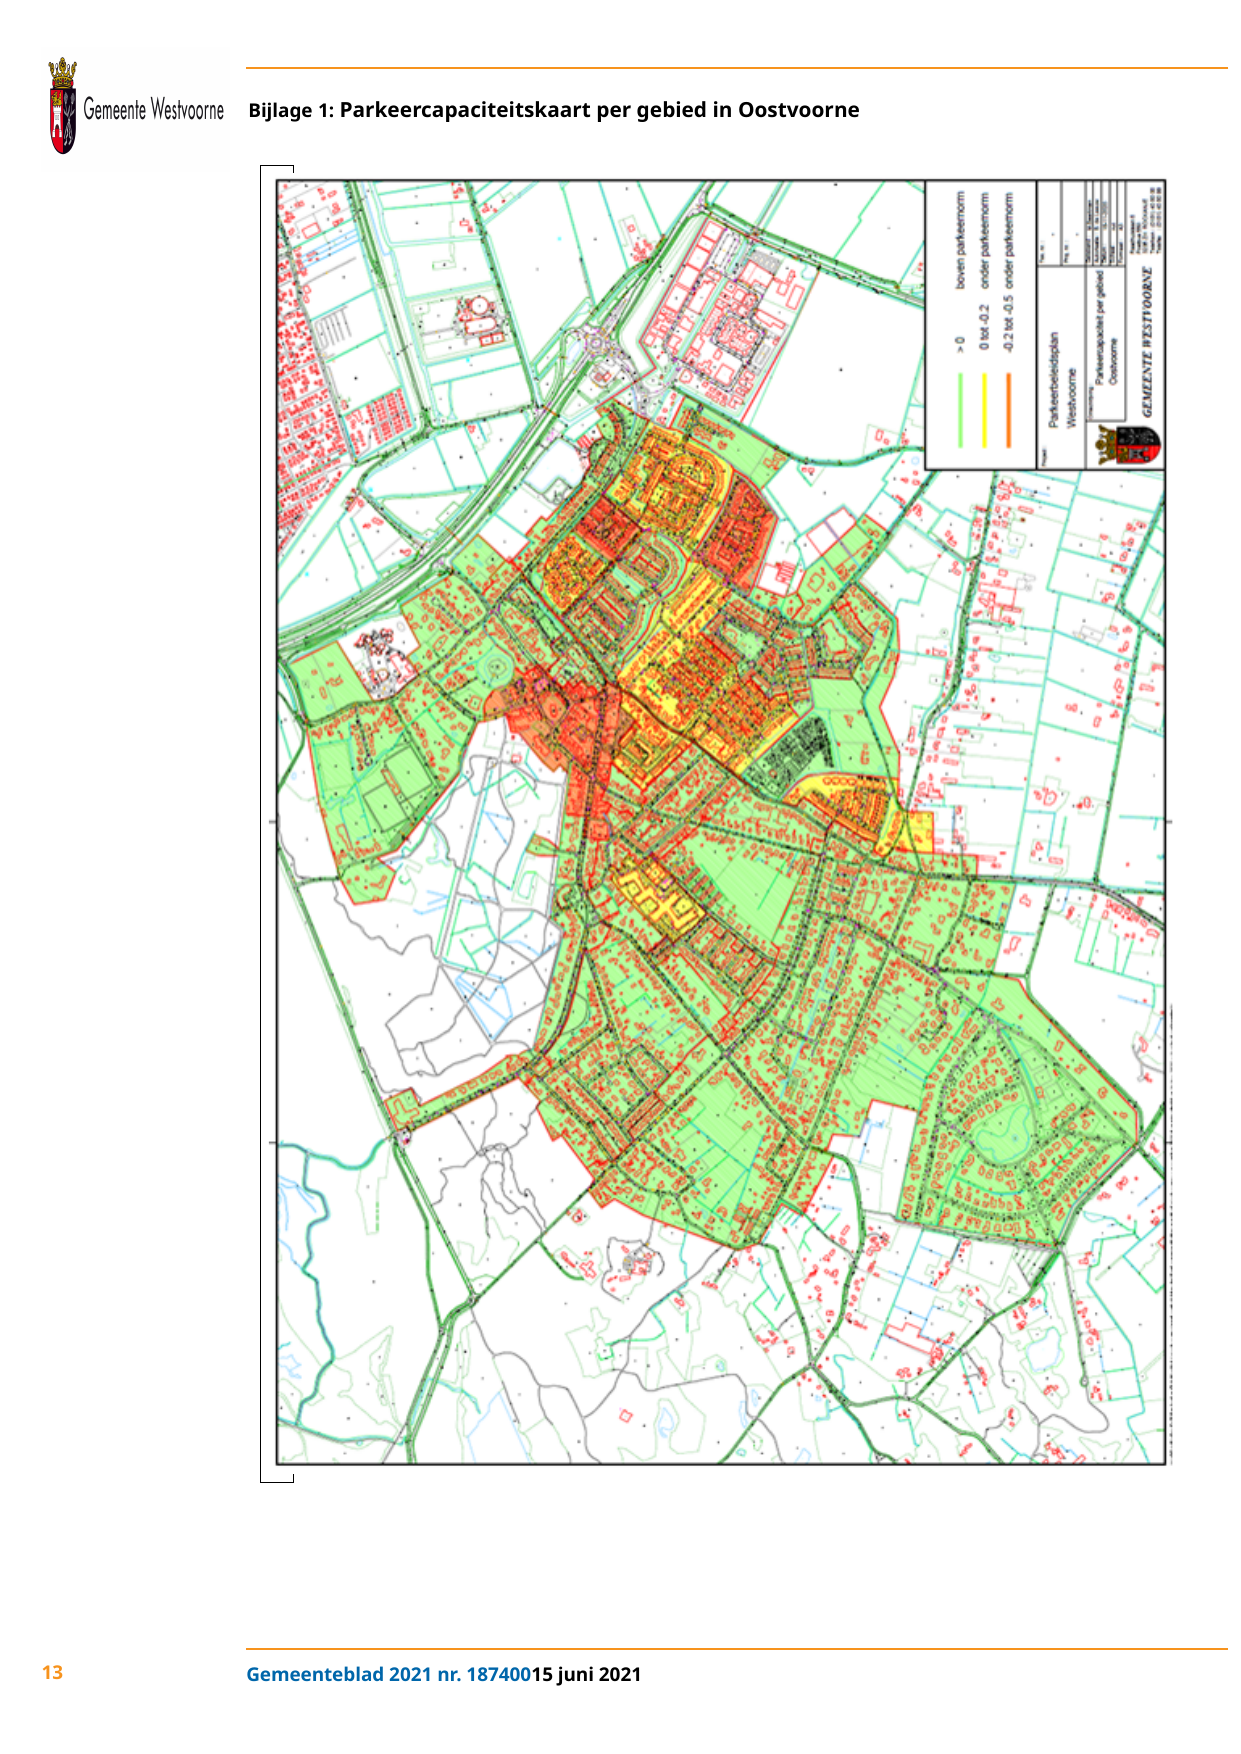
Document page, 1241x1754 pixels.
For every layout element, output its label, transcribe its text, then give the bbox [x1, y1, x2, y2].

picture [268, 173, 1173, 1474]
picture [41, 47, 231, 172]
text Bijlage 1: Parkeercapaciteitskaart per gebied in Oostvoorne [248, 95, 1152, 123]
